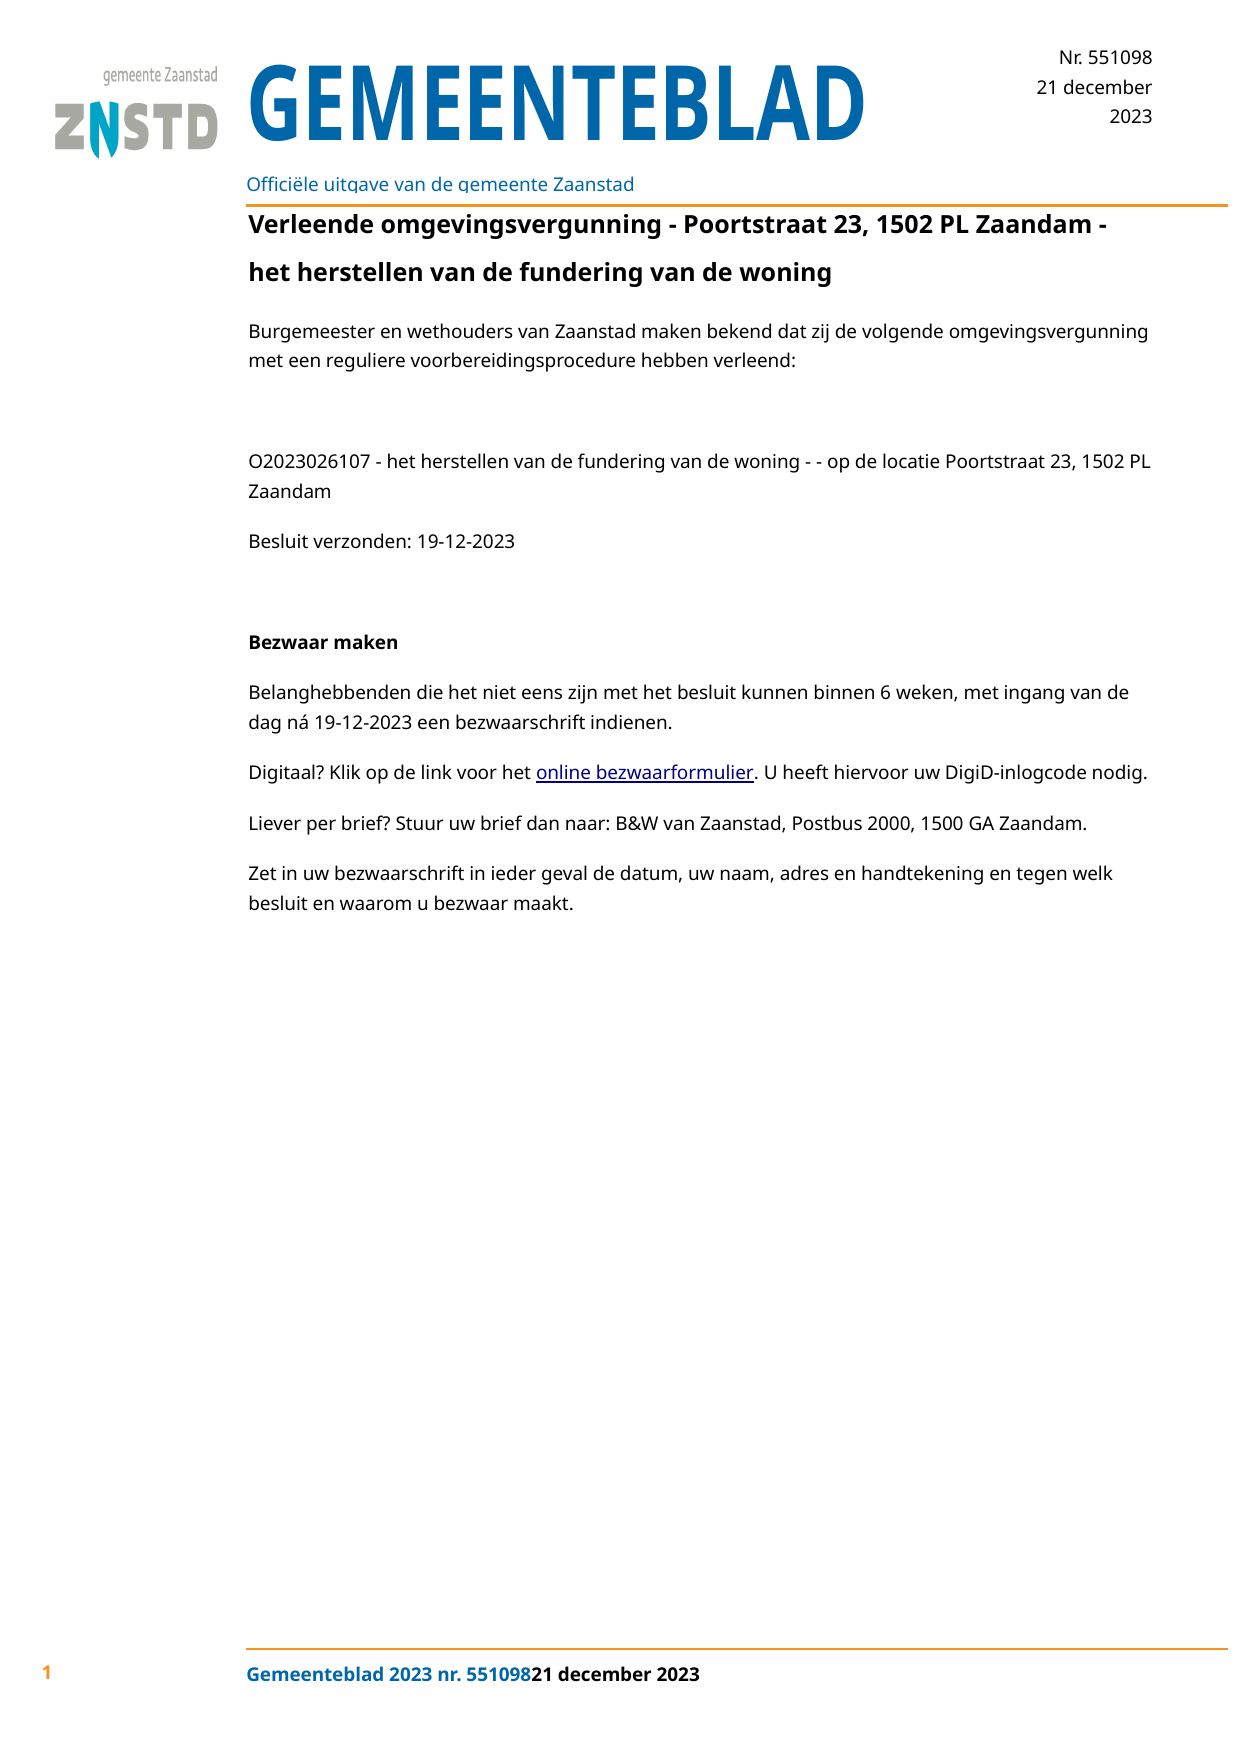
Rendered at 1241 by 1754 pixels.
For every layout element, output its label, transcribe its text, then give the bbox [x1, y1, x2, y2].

text Besluit verzonden: 19-12-2023 [248, 528, 1152, 554]
text Burgemeester en wethouders van Zaanstad maken bekend dat zij de volgende omgevingsvergunning met een reguliere voorbereidingsprocedure hebben verleend: [248, 318, 1152, 373]
text Zet in uw bezwaarschrift in ieder geval de datum, uw naam, adres en handtekening en tegen welk besluit en waarom u bezwaar maakt. [248, 860, 1152, 916]
text Liever per brief? Stuur uw brief dan naar: B&W van Zaanstad, Postbus 2000, 1500 GA Zaandam. [248, 810, 1152, 836]
text O2023026107 - het herstellen van de fundering van de woning - - op de locatie Poortstraat 23, 1502 PL Zaandam [248, 448, 1152, 504]
text Belanghebbenden die het niet eens zijn met het besluit kunnen binnen 6 weken, met ingang van de dag ná 19-12-2023 een bezwaarschrift indienen. [248, 679, 1152, 735]
text Bezwaar maken [248, 629, 1152, 655]
picture [41, 47, 231, 172]
text Digitaal? Klik op de link voor het online bezwaarformulier. U heeft hiervoor uw DigiD-inlogcode nodig. [248, 759, 1152, 785]
text Verleende omgevingsvergunning - Poortstraat 23, 1502 PL Zaandam - het herstellen van de fundering van de woning [248, 207, 1152, 288]
